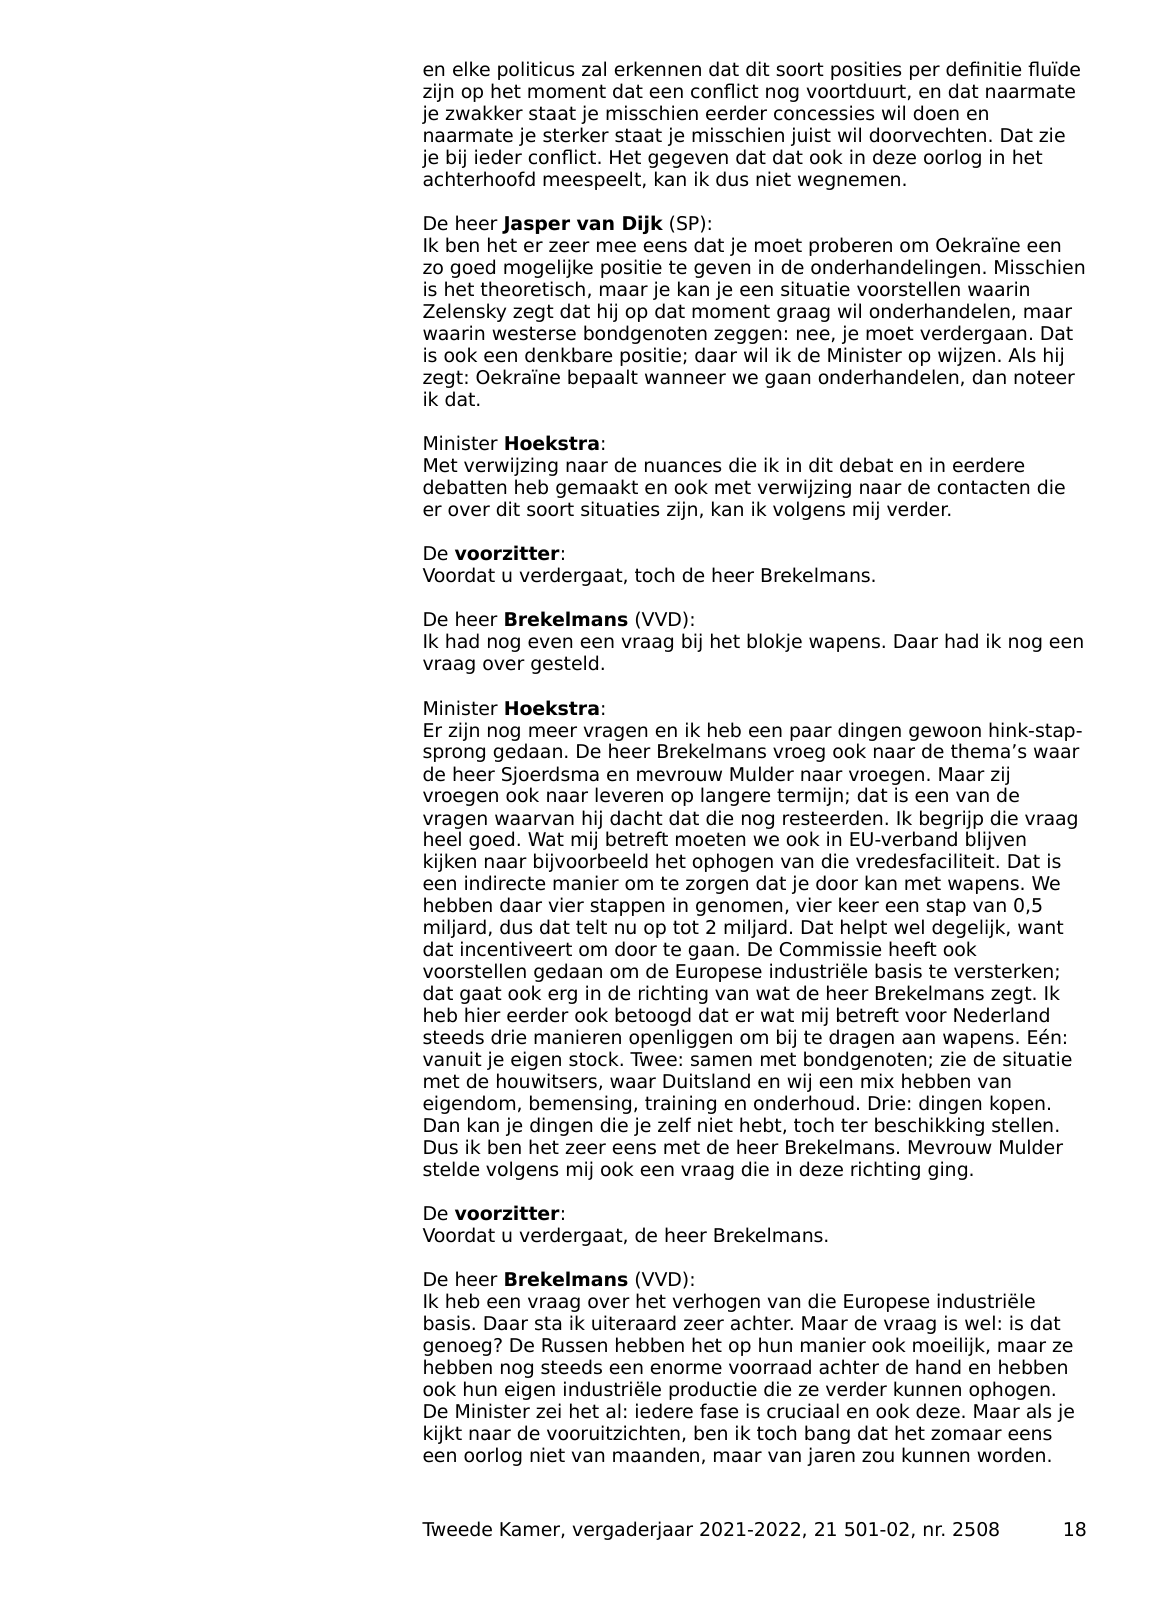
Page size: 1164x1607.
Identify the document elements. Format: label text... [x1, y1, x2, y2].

text Minister Hoekstra: [422, 433, 1087, 455]
text Ik had nog even een vraag bij het blokje wapens. Daar had ik nog een vraag over gesteld. [422, 631, 1087, 675]
text De voorzitter: [422, 1203, 1087, 1225]
text Voordat u verdergaat, toch de heer Brekelmans. [422, 565, 1087, 587]
text Minister Hoekstra: [422, 697, 1087, 719]
text en elke politicus zal erkennen dat dit soort posities per definitie fluïde zijn op het moment dat een conflict nog voortduurt, en dat naarmate je zwakker staat je misschien eerder concessies wil doen en naarmate je sterker staat je misschien juist wil doorvechten. Dat zie je bij ieder conflict. Het gegeven dat dat ook in deze oorlog in het achterhoofd meespeelt, kan ik dus niet wegnemen. [422, 59, 1087, 191]
text Voordat u verdergaat, de heer Brekelmans. [422, 1225, 1087, 1247]
text De heer Brekelmans (VVD): [422, 609, 1087, 631]
text Er zijn nog meer vragen en ik heb een paar dingen gewoon hink-stap-sprong gedaan. De heer Brekelmans vroeg ook naar de thema’s waar de heer Sjoerdsma en mevrouw Mulder naar vroegen. Maar zij vroegen ook naar leveren op langere termijn; dat is een van de vragen waarvan hij dacht dat die nog resteerden. Ik begrijp die vraag heel goed. Wat mij betreft moeten we ook in EU-verband blijven kijken naar bijvoorbeeld het ophogen van die vredesfaciliteit. Dat is een indirecte manier om te zorgen dat je door kan met wapens. We hebben daar vier stappen in genomen, vier keer een stap van 0,5 miljard, dus dat telt nu op tot 2 miljard. Dat helpt wel degelijk, want dat incentiveert om door te gaan. De Commissie heeft ook voorstellen gedaan om de Europese industriële basis te versterken; dat gaat ook erg in de richting van wat de heer Brekelmans zegt. Ik heb hier eerder ook betoogd dat er wat mij betreft voor Nederland steeds drie manieren openliggen om bij te dragen aan wapens. Eén: vanuit je eigen stock. Twee: samen met bondgenoten; zie de situatie met de houwitsers, waar Duitsland en wij een mix hebben van eigendom, bemensing, training en onderhoud. Drie: dingen kopen. Dan kan je dingen die je zelf niet hebt, toch ter beschikking stellen. Dus ik ben het zeer eens met de heer Brekelmans. Mevrouw Mulder stelde volgens mij ook een vraag die in deze richting ging. [422, 719, 1087, 1181]
text De heer Brekelmans (VVD): [422, 1269, 1087, 1291]
text Met verwijzing naar de nuances die ik in dit debat en in eerdere debatten heb gemaakt en ook met verwijzing naar de contacten die er over dit soort situaties zijn, kan ik volgens mij verder. [422, 455, 1087, 521]
text Ik ben het er zeer mee eens dat je moet proberen om Oekraïne een zo goed mogelijke positie te geven in de onderhandelingen. Misschien is het theoretisch, maar je kan je een situatie voorstellen waarin Zelensky zegt dat hij op dat moment graag wil onderhandelen, maar waarin westerse bondgenoten zeggen: nee, je moet verdergaan. Dat is ook een denkbare positie; daar wil ik de Minister op wijzen. Als hij zegt: Oekraïne bepaalt wanneer we gaan onderhandelen, dan noteer ik dat. [422, 235, 1087, 411]
text Ik heb een vraag over het verhogen van die Europese industriële basis. Daar sta ik uiteraard zeer achter. Maar de vraag is wel: is dat genoeg? De Russen hebben het op hun manier ook moeilijk, maar ze hebben nog steeds een enorme voorraad achter de hand en hebben ook hun eigen industriële productie die ze verder kunnen ophogen. De Minister zei het al: iedere fase is cruciaal en ook deze. Maar als je kijkt naar de vooruitzichten, ben ik toch bang dat het zomaar eens een oorlog niet van maanden, maar van jaren zou kunnen worden. [422, 1291, 1087, 1467]
text De voorzitter: [422, 543, 1087, 565]
text De heer Jasper van Dijk (SP): [422, 213, 1087, 235]
